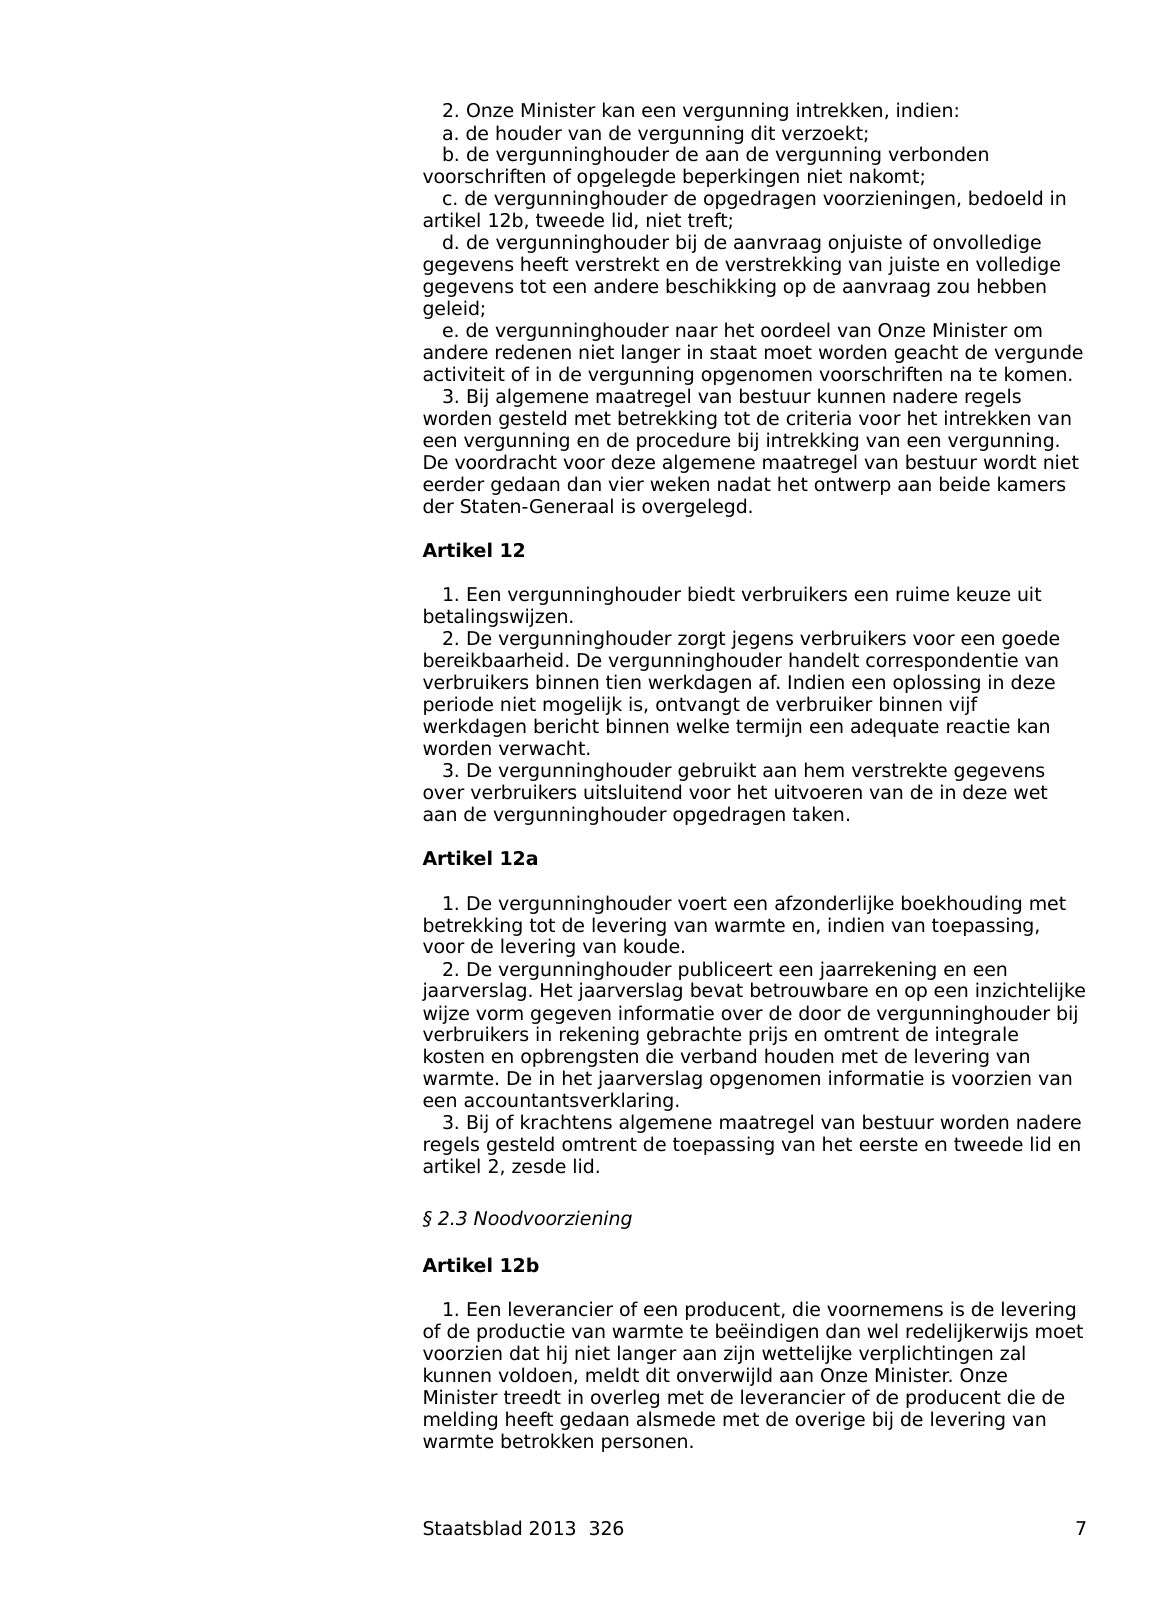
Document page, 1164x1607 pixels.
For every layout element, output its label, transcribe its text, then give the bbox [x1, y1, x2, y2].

text 3. Bij of krachtens algemene maatregel van bestuur worden nadere regels gesteld omtrent de toepassing van het eerste en tweede lid en artikel 2, zesde lid. [422, 1112, 1087, 1178]
text 1. Een vergunninghouder biedt verbruikers een ruime keuze uit betalingswijzen. [422, 584, 1087, 628]
subtitle § 2.3 Noodvoorziening [422, 1208, 1087, 1230]
text 3. Bij algemene maatregel van bestuur kunnen nadere regels worden gesteld met betrekking tot de criteria voor het intrekken van een vergunning en de procedure bij intrekking van een vergunning. De voordracht voor deze algemene maatregel van bestuur wordt niet eerder gedaan dan vier weken nadat het ontwerp aan beide kamers der Staten-Generaal is overgelegd. [422, 386, 1087, 518]
text 1. Een leverancier of een producent, die voornemens is de levering of de productie van warmte te beëindigen dan wel redelijkerwijs moet voorzien dat hij niet langer aan zijn wettelijke verplichtingen zal kunnen voldoen, meldt dit onverwijld aan Onze Minister. Onze Minister treedt in overleg met de leverancier of de producent die de melding heeft gedaan alsmede met de overige bij de levering van warmte betrokken personen. [422, 1299, 1087, 1453]
text e. de vergunninghouder naar het oordeel van Onze Minister om andere redenen niet langer in staat moet worden geacht de vergunde activiteit of in de vergunning opgenomen voorschriften na te komen. [422, 320, 1087, 386]
subtitle Artikel 12b [422, 1255, 1087, 1277]
text c. de vergunninghouder de opgedragen voorzieningen, bedoeld in artikel 12b, tweede lid, niet treft; [422, 188, 1087, 232]
text 2. De vergunninghouder publiceert een jaarrekening en een jaarverslag. Het jaarverslag bevat betrouwbare en op een inzichtelijke wijze vorm gegeven informatie over de door de vergunninghouder bij verbruikers in rekening gebrachte prijs en omtrent de integrale kosten en opbrengsten die verband houden met de levering van warmte. De in het jaarverslag opgenomen informatie is voorzien van een accountantsverklaring. [422, 958, 1087, 1112]
subtitle Artikel 12 [422, 540, 1087, 562]
text b. de vergunninghouder de aan de vergunning verbonden voorschriften of opgelegde beperkingen niet nakomt; [422, 144, 1087, 188]
text 1. De vergunninghouder voert een afzonderlijke boekhouding met betrekking tot de levering van warmte en, indien van toepassing, voor de levering van koude. [422, 892, 1087, 958]
text 3. De vergunninghouder gebruikt aan hem verstrekte gegevens over verbruikers uitsluitend voor het uitvoeren van de in deze wet aan de vergunninghouder opgedragen taken. [422, 760, 1087, 826]
text 2. De vergunninghouder zorgt jegens verbruikers voor een goede bereikbaarheid. De vergunninghouder handelt correspondentie van verbruikers binnen tien werkdagen af. Indien een oplossing in deze periode niet mogelijk is, ontvangt de verbruiker binnen vijf werkdagen bericht binnen welke termijn een adequate reactie kan worden verwacht. [422, 628, 1087, 760]
text d. de vergunninghouder bij de aanvraag onjuiste of onvolledige gegevens heeft verstrekt en de verstrekking van juiste en volledige gegevens tot een andere beschikking op de aanvraag zou hebben geleid; [422, 232, 1087, 320]
subtitle Artikel 12a [422, 848, 1087, 870]
text a. de houder van de vergunning dit verzoekt; [422, 122, 1087, 144]
text 2. Onze Minister kan een vergunning intrekken, indien: [422, 100, 1087, 122]
